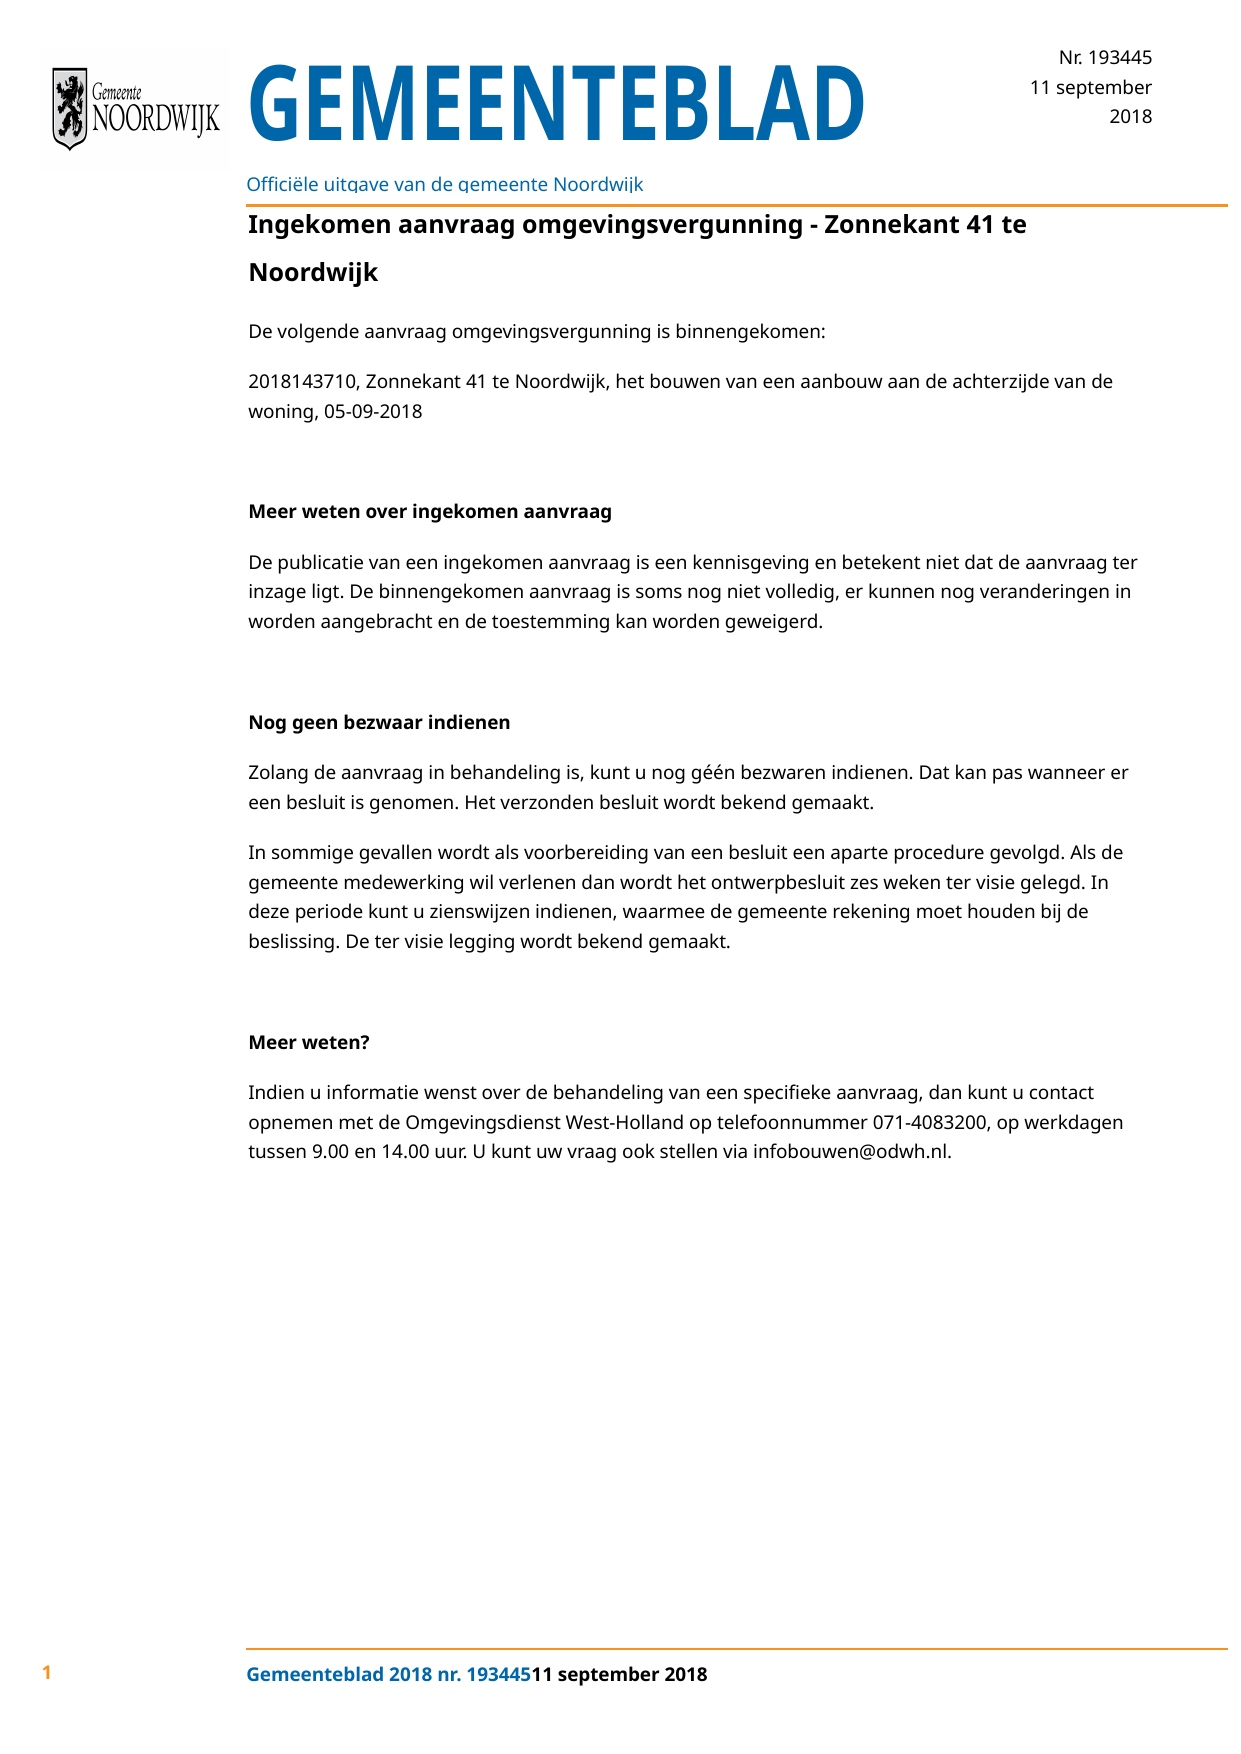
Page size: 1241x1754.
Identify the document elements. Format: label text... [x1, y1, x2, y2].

text Zolang de aanvraag in behandeling is, kunt u nog géén bezwaren indienen. Dat kan pas wanneer er een besluit is genomen. Het verzonden besluit wordt bekend gemaakt. [248, 759, 1152, 815]
text Indien u informatie wenst over de behandeling van een specifieke aanvraag, dan kunt u contact opnemen met de Omgevingsdienst West-Holland op telefoonnummer 071-4083200, op werkdagen tussen 9.00 en 14.00 uur. U kunt uw vraag ook stellen via infobouwen@odwh.nl. [248, 1079, 1152, 1164]
text De volgende aanvraag omgevingsvergunning is binnengekomen: [248, 318, 1152, 344]
text De publicatie van een ingekomen aanvraag is een kennisgeving en betekent niet dat de aanvraag ter inzage ligt. De binnengekomen aanvraag is soms nog niet volledig, er kunnen nog veranderingen in worden aangebracht en de toestemming kan worden geweigerd. [248, 549, 1152, 634]
picture [41, 47, 231, 172]
text Nog geen bezwaar indienen [248, 709, 1152, 735]
text In sommige gevallen wordt als voorbereiding van een besluit een aparte procedure gevolgd. Als de gemeente medewerking wil verlenen dan wordt het ontwerpbesluit zes weken ter visie gelegd. In deze periode kunt u zienswijzen indienen, waarmee de gemeente rekening moet houden bij de beslissing. De ter visie legging wordt bekend gemaakt. [248, 839, 1152, 954]
text Meer weten? [248, 1029, 1152, 1055]
text Meer weten over ingekomen aanvraag [248, 499, 1152, 524]
text Ingekomen aanvraag omgevingsvergunning - Zonnekant 41 te Noordwijk [248, 207, 1152, 288]
text 2018143710, Zonnekant 41 te Noordwijk, het bouwen van een aanbouw aan de achterzijde van de woning, 05-09-2018 [248, 368, 1152, 424]
